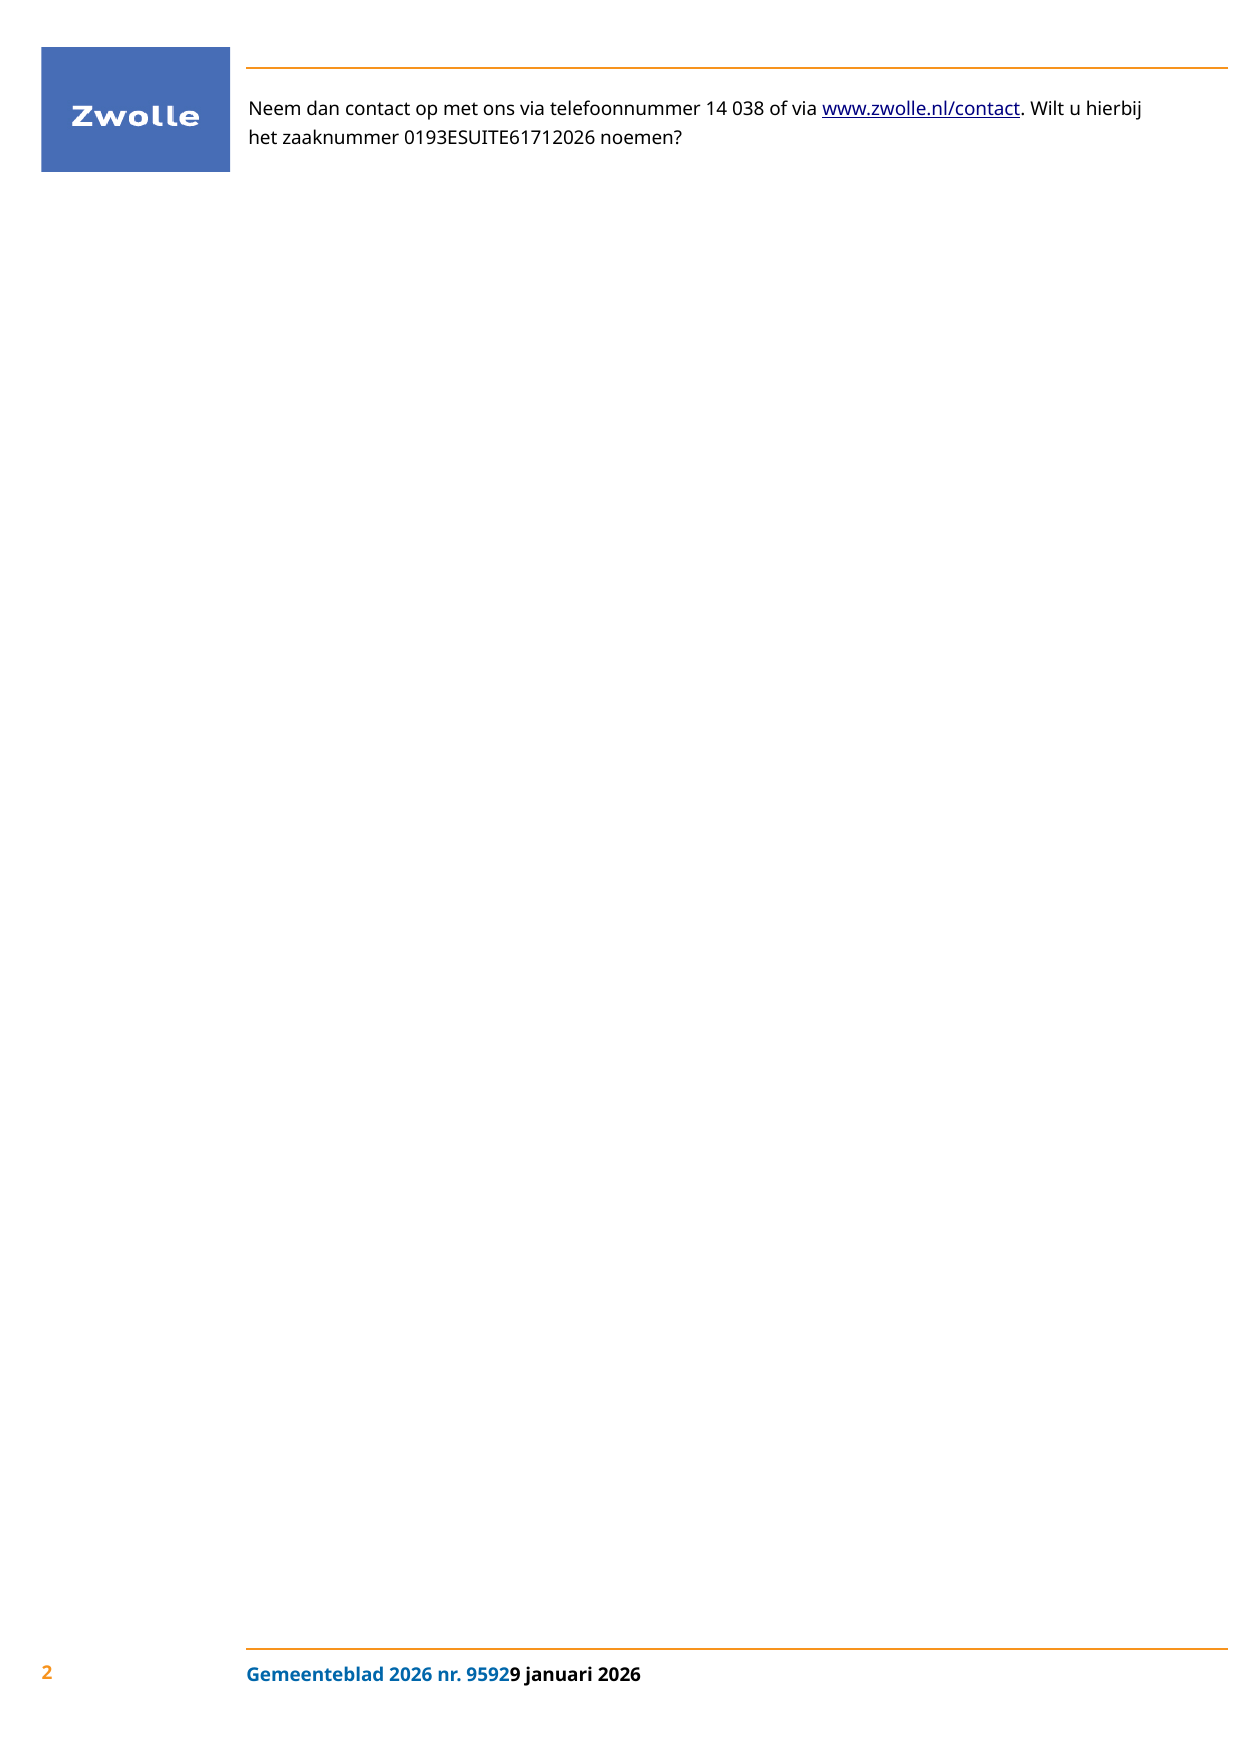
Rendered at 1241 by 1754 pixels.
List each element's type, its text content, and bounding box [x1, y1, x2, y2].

text Neem dan contact op met ons via telefoonnummer 14 038 of via www.zwolle.nl/contact. Wilt u hierbij het zaaknummer 0193ESUITE61712026 noemen? [248, 95, 1152, 150]
picture [41, 47, 231, 172]
